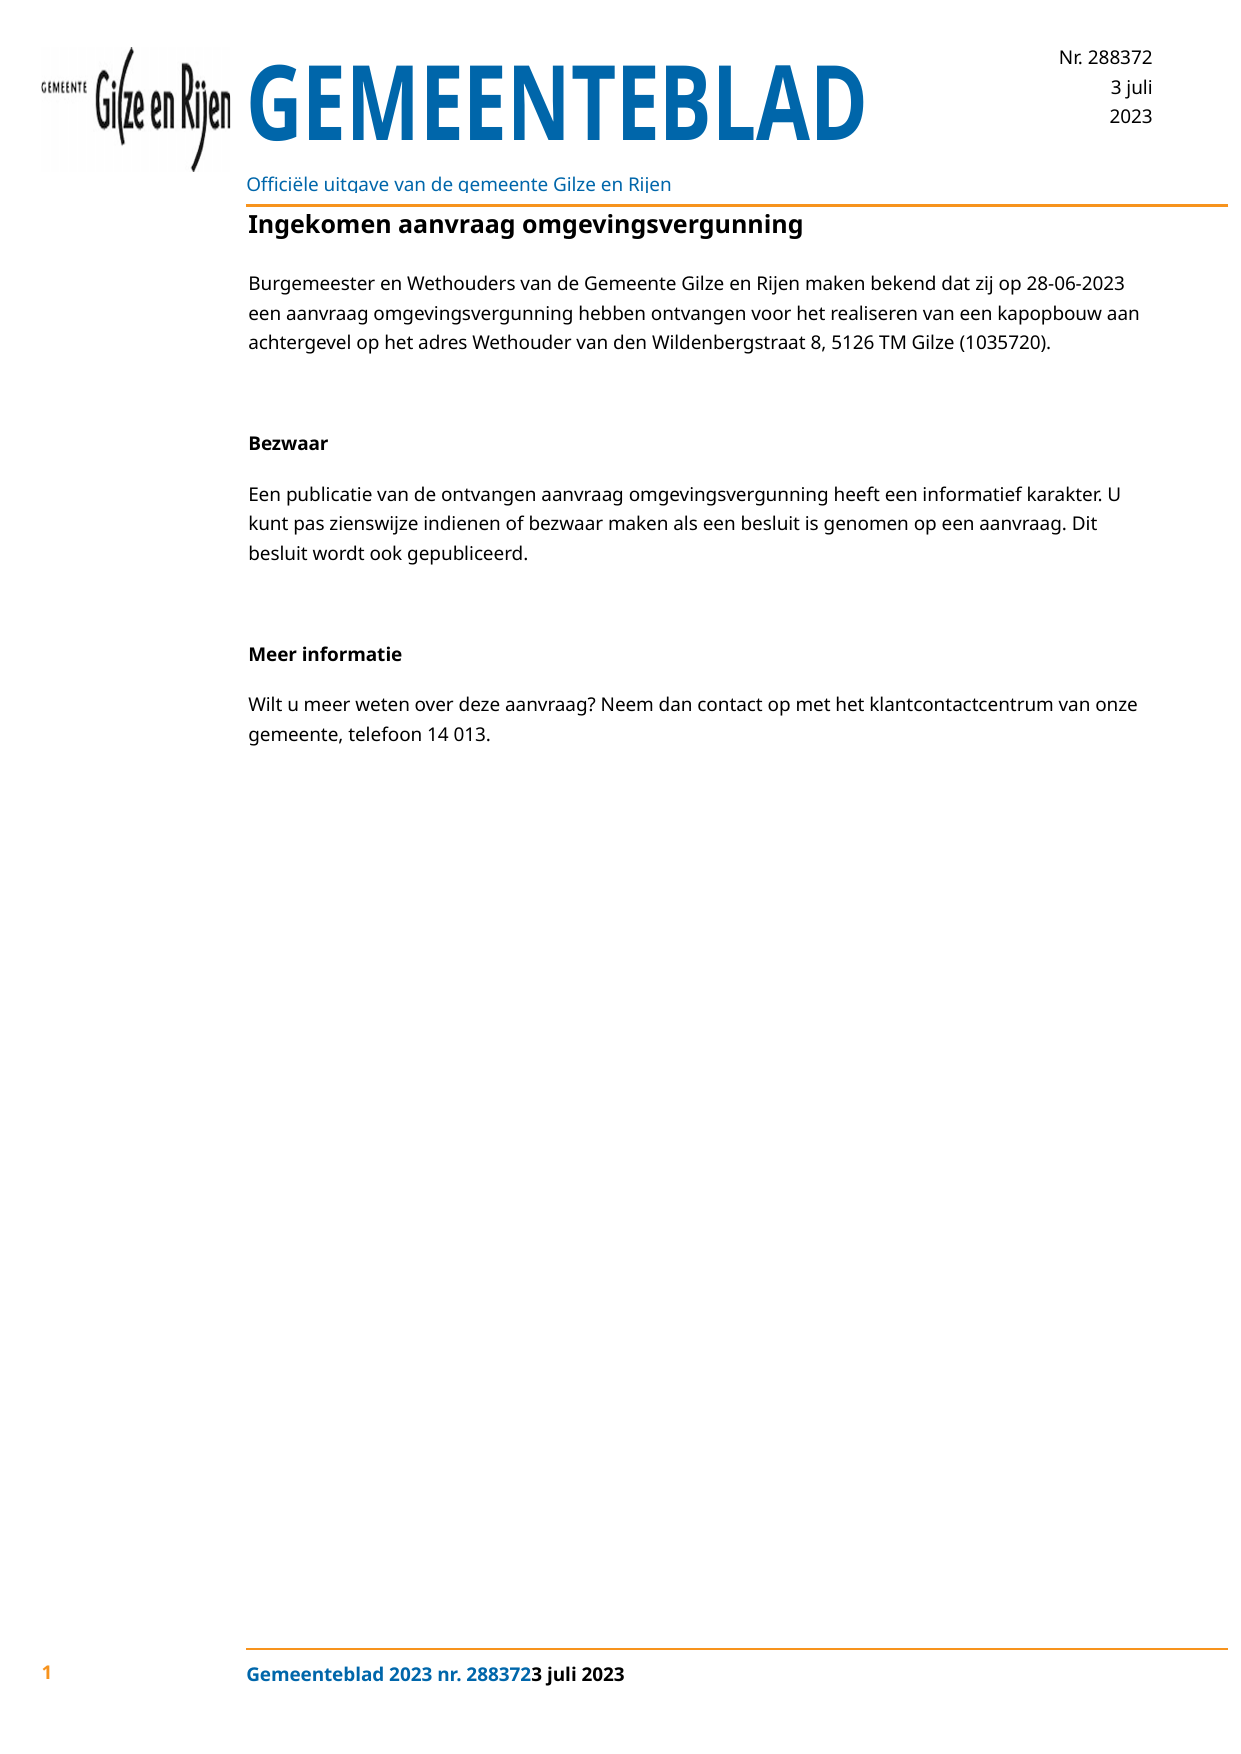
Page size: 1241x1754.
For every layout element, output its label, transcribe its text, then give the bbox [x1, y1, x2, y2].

picture [41, 47, 231, 172]
text Een publicatie van de ontvangen aanvraag omgevingsvergunning heeft een informatief karakter. U kunt pas zienswijze indienen of bezwaar maken als een besluit is genomen op een aanvraag. Dit besluit wordt ook gepubliceerd. [248, 481, 1152, 566]
text Wilt u meer weten over deze aanvraag? Neem dan contact op met het klantcontactcentrum van onze gemeente, telefoon 14 013. [248, 691, 1152, 746]
text Meer informatie [248, 641, 1152, 666]
text Burgemeester en Wethouders van de Gemeente Gilze en Rijen maken bekend dat zij op 28-06-2023 een aanvraag omgevingsvergunning hebben ontvangen voor het realiseren van een kapopbouw aan achtergevel op het adres Wethouder van den Wildenbergstraat 8, 5126 TM Gilze (1035720). [248, 270, 1152, 355]
text Bezwaar [248, 430, 1152, 456]
text Ingekomen aanvraag omgevingsvergunning [248, 207, 1152, 241]
